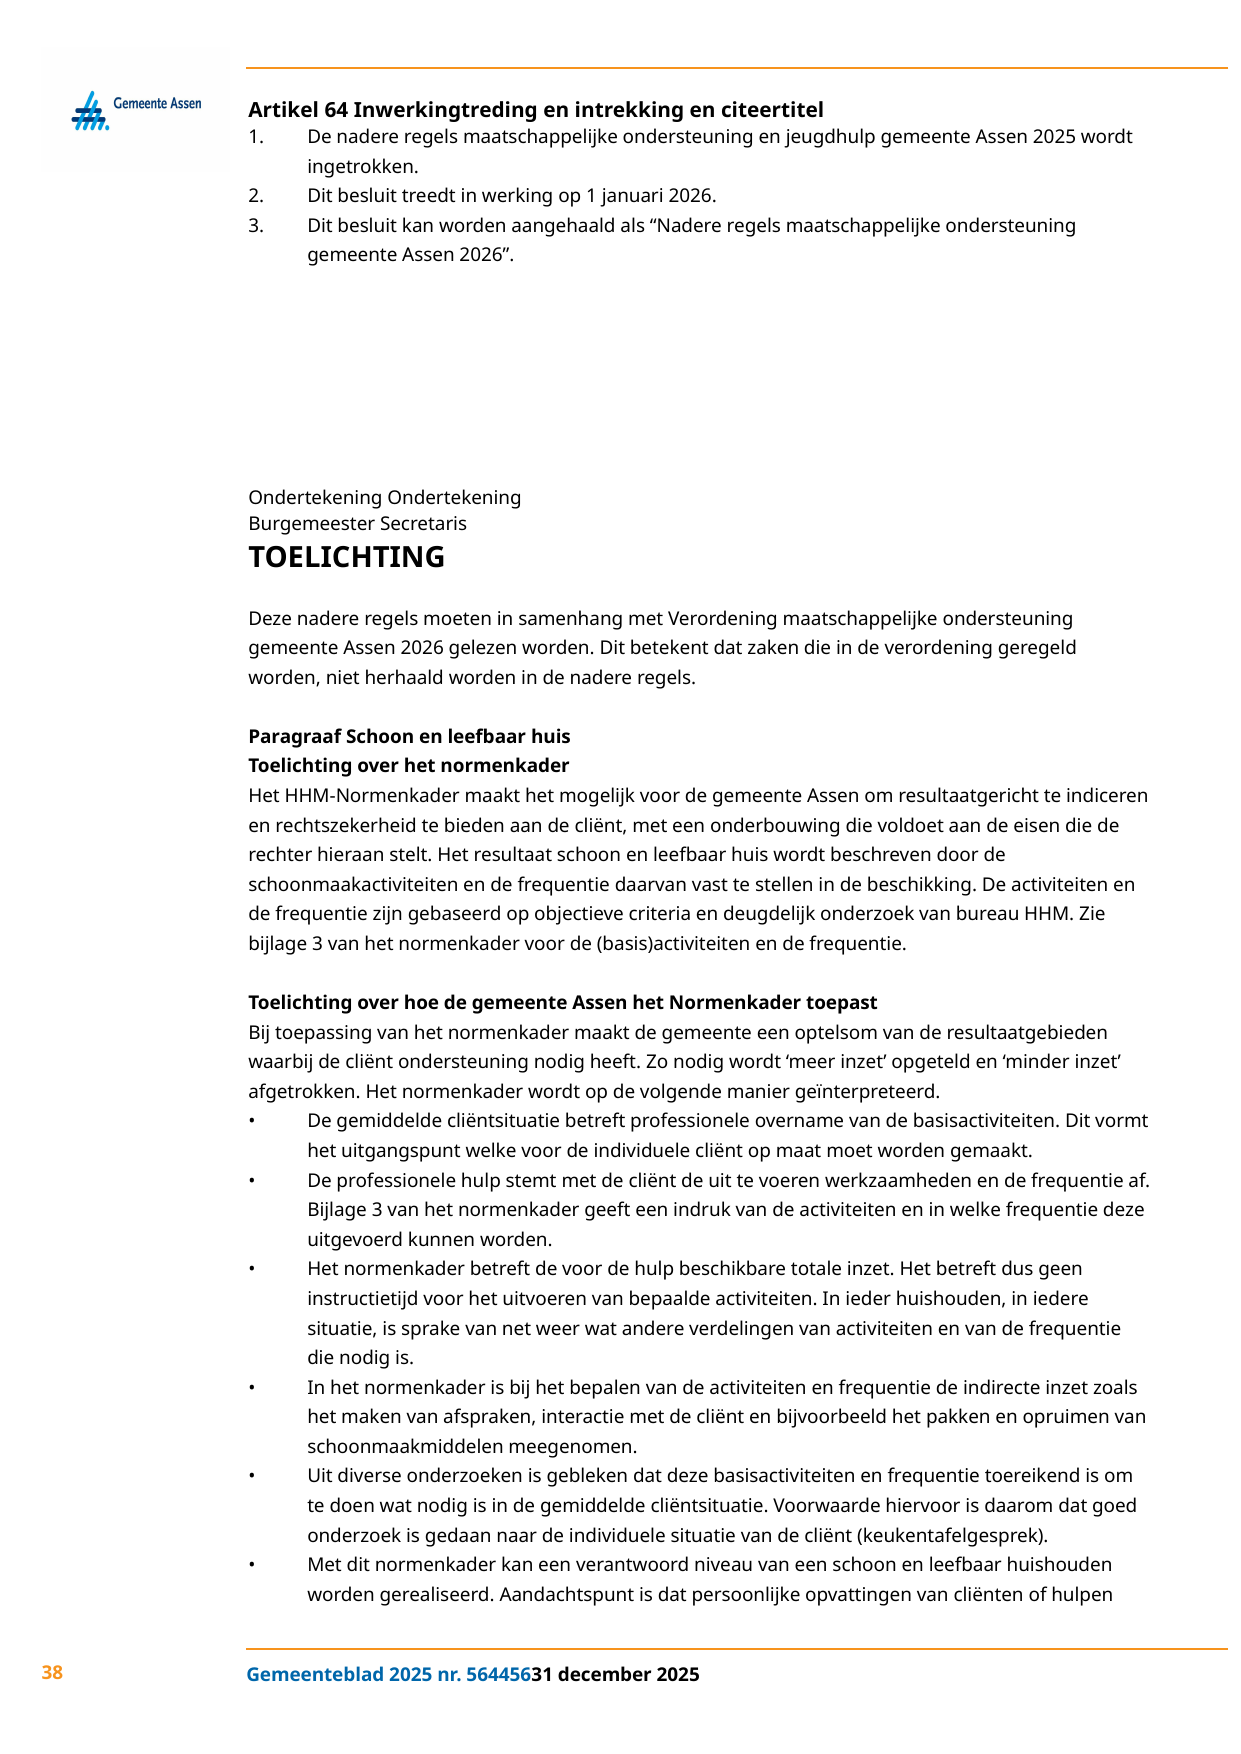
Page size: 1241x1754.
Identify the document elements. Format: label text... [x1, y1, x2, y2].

list Uit diverse onderzoeken is gebleken dat deze basisactiviteiten en frequentie toereikend is om te doen wat nodig is in de gemiddelde cliëntsituatie. Voorwaarde hiervoor is daarom dat goed onderzoek is gedaan naar de individuele situatie van de cliënt (keukentafelgesprek). [248, 1463, 1152, 1547]
list Dit besluit kan worden aangehaald als “Nadere regels maatschappelijke ondersteuning gemeente Assen 2026”. [248, 212, 1152, 267]
list In het normenkader is bij het bepalen van de activiteiten en frequentie de indirecte inzet zoals het maken van afspraken, interactie met de cliënt en bijvoorbeeld het pakken en opruimen van schoonmaakmiddelen meegenomen. [248, 1374, 1152, 1459]
list Met dit normenkader kan een verantwoord niveau van een schoon en leefbaar huishouden worden gerealiseerd. Aandachtspunt is dat persoonlijke opvattingen van cliënten of hulpen [248, 1551, 1152, 1607]
list De professionele hulp stemt met de cliënt de uit te voeren werkzaamheden en de frequentie af. Bijlage 3 van het normenkader geeft een indruk van de activiteiten en in welke frequentie deze uitgevoerd kunnen worden. [248, 1167, 1152, 1252]
text Toelichting over hoe de gemeente Assen het Normenkader toepast [248, 989, 1152, 1015]
text Het HHM-Normenkader maakt het mogelijk voor de gemeente Assen om resultaatgericht te indiceren en rechtszekerheid te bieden aan de cliënt, met een onderbouwing die voldoet aan de eisen die de rechter hieraan stelt. Het resultaat schoon en leefbaar huis wordt beschreven door de schoonmaakactiviteiten en de frequentie daarvan vast te stellen in de beschikking. De activiteiten en de frequentie zijn gebaseerd op objectieve criteria en deugdelijk onderzoek van bureau HHM. Zie bijlage 3 van het normenkader voor de (basis)activiteiten en de frequentie. [248, 782, 1152, 956]
text Paragraaf Schoon en leefbaar huis [248, 723, 1152, 749]
text Deze nadere regels moeten in samenhang met Verordening maatschappelijke ondersteuning gemeente Assen 2026 gelezen worden. Dit betekent dat zaken die in de verordening geregeld worden, niet herhaald worden in de nadere regels. [248, 605, 1152, 689]
text Artikel 64 Inwerkingtreding en intrekking en citeertitel [248, 95, 1152, 123]
text Ondertekening Ondertekening [248, 484, 1152, 510]
text TOELICHTING [248, 536, 1152, 576]
list De nadere regels maatschappelijke ondersteuning en jeugdhulp gemeente Assen 2025 wordt ingetrokken. [248, 123, 1152, 178]
text Bij toepassing van het normenkader maakt de gemeente een optelsom van de resultaatgebieden waarbij de cliënt ondersteuning nodig heeft. Zo nodig wordt ‘meer inzet’ opgeteld en ‘minder inzet’ afgetrokken. Het normenkader wordt op de volgende manier geïnterpreteerd. [248, 1019, 1152, 1104]
text Toelichting over het normenkader [248, 753, 1152, 778]
list De gemiddelde cliëntsituatie betreft professionele overname van de basisactiviteiten. Dit vormt het uitgangspunt welke voor de individuele cliënt op maat moet worden gemaakt. [248, 1108, 1152, 1163]
picture [41, 47, 231, 172]
text Burgemeester Secretaris [248, 510, 1152, 536]
list Dit besluit treedt in werking op 1 januari 2026. [248, 182, 1152, 208]
list Het normenkader betreft de voor de hulp beschikbare totale inzet. Het betreft dus geen instructietijd voor het uitvoeren van bepaalde activiteiten. In ieder huishouden, in iedere situatie, is sprake van net weer wat andere verdelingen van activiteiten en van de frequentie die nodig is. [248, 1256, 1152, 1370]
